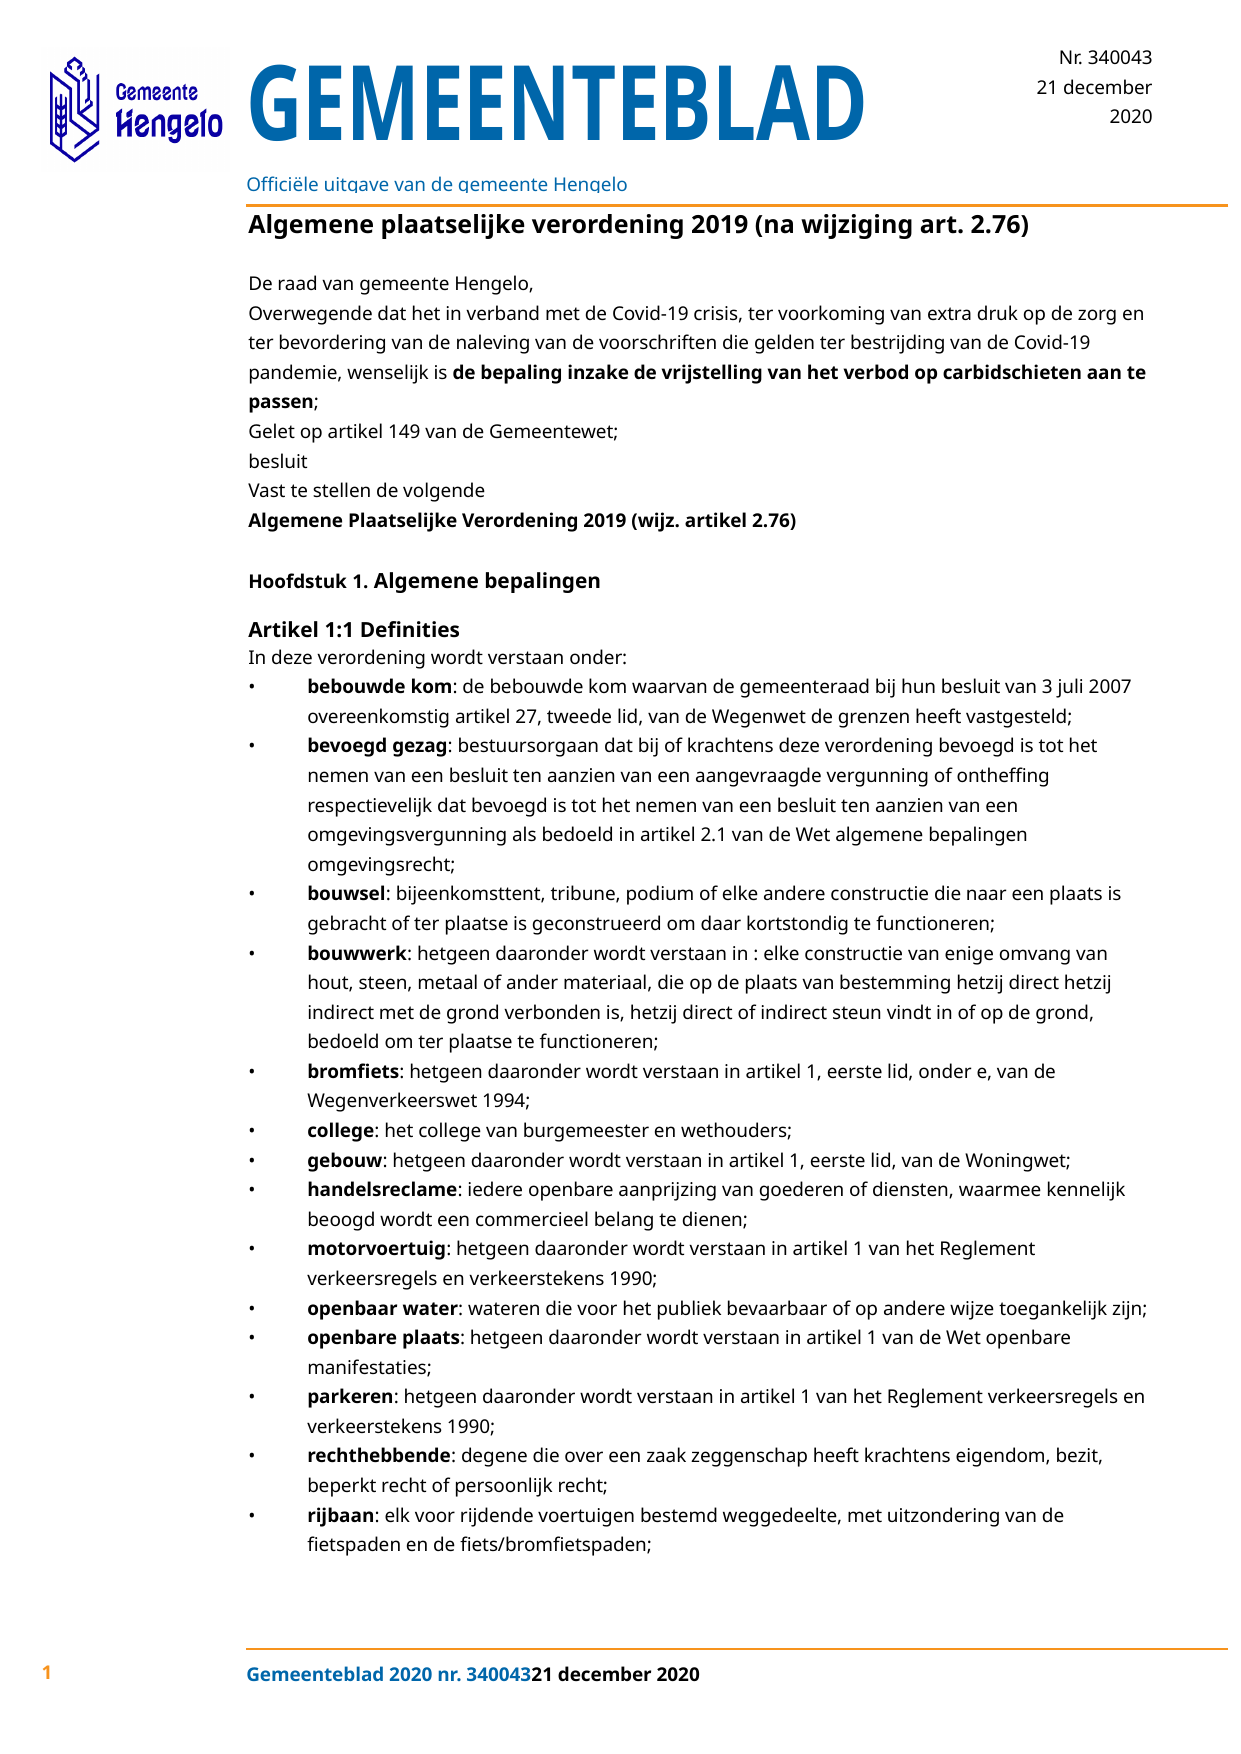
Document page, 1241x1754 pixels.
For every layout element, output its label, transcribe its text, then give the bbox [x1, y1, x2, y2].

list openbare plaats: hetgeen daaronder wordt verstaan in artikel 1 van de Wet openbare manifestaties; [248, 1324, 1152, 1379]
list handelsreclame: iedere openbare aanprijzing van goederen of diensten, waarmee kennelijk beoogd wordt een commercieel belang te dienen; [248, 1176, 1152, 1232]
list bebouwde kom: de bebouwde kom waarvan de gemeenteraad bij hun besluit van 3 juli 2007 overeenkomstig artikel 27, tweede lid, van de Wegenwet de grenzen heeft vastgesteld; [248, 673, 1152, 729]
text In deze verordening wordt verstaan onder: [248, 644, 1152, 669]
text Algemene Plaatselijke Verordening 2019 (wijz. artikel 2.76) [248, 507, 1152, 533]
text De raad van gemeente Hengelo, [248, 270, 1152, 296]
list rechthebbende: degene die over een zaak zeggenschap heeft krachtens eigendom, bezit, beperkt recht of persoonlijk recht; [248, 1443, 1152, 1498]
text Gelet op artikel 149 van de Gemeentewet; [248, 418, 1152, 444]
list bouwwerk: hetgeen daaronder wordt verstaan in : elke constructie van enige omvang van hout, steen, metaal of ander materiaal, die op de plaats van bestemming hetzij direct hetzij indirect met de grond verbonden is, hetzij direct of indirect steun vindt in of op de grond, bedoeld om ter plaatse te functioneren; [248, 940, 1152, 1054]
list bouwsel: bijeenkomsttent, tribune, podium of elke andere constructie die naar een plaats is gebracht of ter plaatse is geconstrueerd om daar kortstondig te functioneren; [248, 881, 1152, 936]
list bromfiets: hetgeen daaronder wordt verstaan in artikel 1, eerste lid, onder e, van de Wegenverkeerswet 1994; [248, 1058, 1152, 1113]
text besluit [248, 448, 1152, 473]
picture [41, 47, 231, 172]
text Algemene plaatselijke verordening 2019 (na wijziging art. 2.76) [248, 207, 1152, 241]
list college: het college van burgemeester en wethouders; [248, 1117, 1152, 1143]
list gebouw: hetgeen daaronder wordt verstaan in artikel 1, eerste lid, van de Woningwet; [248, 1147, 1152, 1172]
list bevoegd gezag: bestuursorgaan dat bij of krachtens deze verordening bevoegd is tot het nemen van een besluit ten aanzien van een aangevraagde vergunning of ontheffing respectievelijk dat bevoegd is tot het nemen van een besluit ten aanzien van een omgevingsvergunning als bedoeld in artikel 2.1 van de Wet algemene bepalingen omgevingsrecht; [248, 733, 1152, 877]
text Hoofdstuk 1. Algemene bepalingen [248, 566, 1152, 594]
text Artikel 1:1 Definities [248, 615, 1152, 644]
text Vast te stellen de volgende [248, 477, 1152, 503]
list parkeren: hetgeen daaronder wordt verstaan in artikel 1 van het Reglement verkeersregels en verkeerstekens 1990; [248, 1383, 1152, 1439]
list motorvoertuig: hetgeen daaronder wordt verstaan in artikel 1 van het Reglement verkeersregels en verkeerstekens 1990; [248, 1236, 1152, 1291]
text Overwegende dat het in verband met de Covid-19 crisis, ter voorkoming van extra druk op de zorg en ter bevordering van de naleving van de voorschriften die gelden ter bestrijding van de Covid-19 pandemie, wenselijk is de bepaling inzake de vrijstelling van het verbod op carbidschieten aan te passen; [248, 300, 1152, 414]
list openbaar water: wateren die voor het publiek bevaarbaar of op andere wijze toegankelijk zijn; [248, 1295, 1152, 1320]
list rijbaan: elk voor rijdende voertuigen bestemd weggedeelte, met uitzondering van de fietspaden en de fiets/bromfietspaden; [248, 1502, 1152, 1557]
